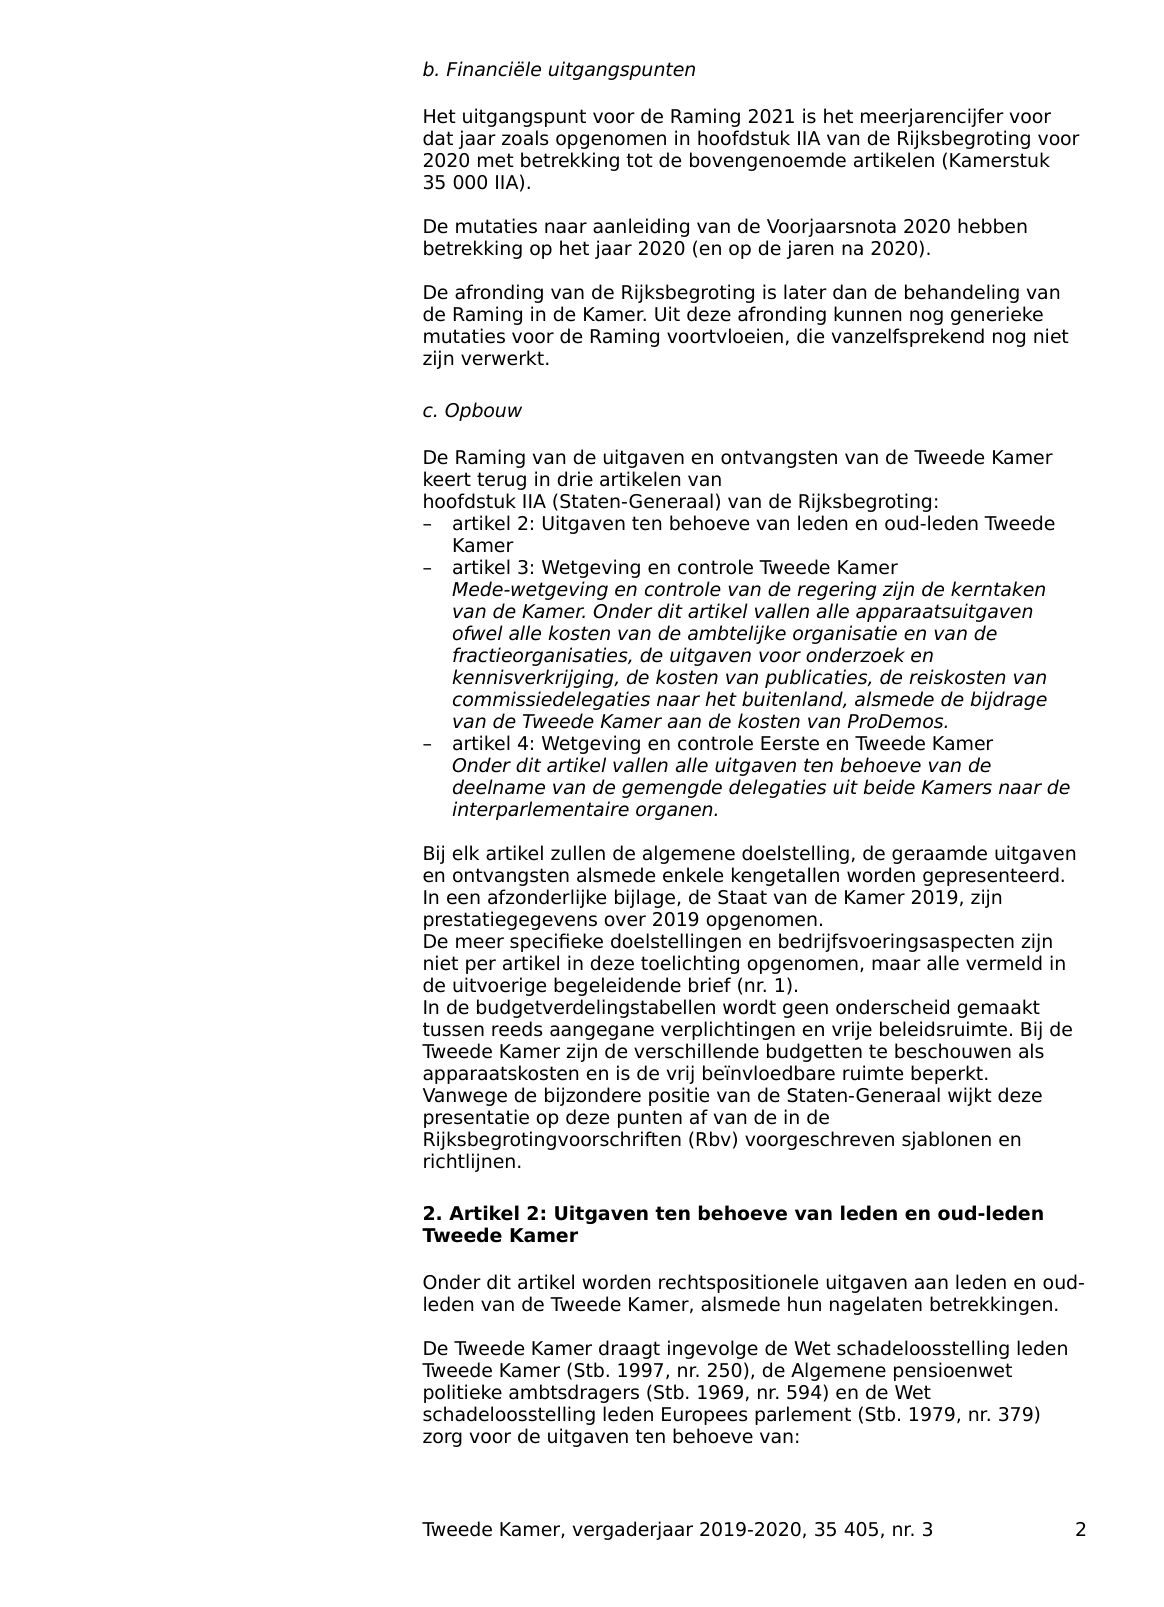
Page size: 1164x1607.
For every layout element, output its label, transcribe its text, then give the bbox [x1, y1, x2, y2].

text Het uitgangspunt voor de Raming 2021 is het meerjarencijfer voor dat jaar zoals opgenomen in hoofdstuk IIA van de Rijksbegroting voor 2020 met betrekking tot de bovengenoemde artikelen (Kamerstuk 35 000 IIA). [422, 106, 1087, 194]
text De afronding van de Rijksbegroting is later dan de behandeling van de Raming in de Kamer. Uit deze afronding kunnen nog generieke mutaties voor de Raming voortvloeien, die vanzelfsprekend nog niet zijn verwerkt. [422, 282, 1087, 370]
text – artikel 4: Wetgeving en controle Eerste en Tweede Kamer [422, 733, 1087, 755]
text Bij elk artikel zullen de algemene doelstelling, de geraamde uitgaven en ontvangsten alsmede enkele kengetallen worden gepresenteerd. In een afzonderlijke bijlage, de Staat van de Kamer 2019, zijn prestatiegegevens over 2019 opgenomen. [422, 843, 1087, 931]
text Onder dit artikel worden rechtspositionele uitgaven aan leden en oud-leden van de Tweede Kamer, alsmede hun nagelaten betrekkingen. [422, 1272, 1087, 1316]
subtitle c. Opbouw [422, 400, 1087, 422]
text Onder dit artikel vallen alle uitgaven ten behoeve van de deelname van de gemengde delegaties uit beide Kamers naar de interparlementaire organen. [452, 755, 1087, 821]
text – artikel 2: Uitgaven ten behoeve van leden en oud-leden Tweede Kamer [422, 513, 1087, 557]
text De mutaties naar aanleiding van de Voorjaarsnota 2020 hebben betrekking op het jaar 2020 (en op de jaren na 2020). [422, 216, 1087, 260]
text De meer specifieke doelstellingen en bedrijfsvoeringsaspecten zijn niet per artikel in deze toelichting opgenomen, maar alle vermeld in de uitvoerige begeleidende brief (nr. 1). [422, 931, 1087, 997]
text Vanwege de bijzondere positie van de Staten-Generaal wijkt deze presentatie op deze punten af van de in de Rijksbegrotingvoorschriften (Rbv) voorgeschreven sjablonen en richtlijnen. [422, 1085, 1087, 1173]
text Mede-wetgeving en controle van de regering zijn de kerntaken van de Kamer. Onder dit artikel vallen alle apparaatsuitgaven ofwel alle kosten van de ambtelijke organisatie en van de fractieorganisaties, de uitgaven voor onderzoek en kennisverkrijging, de kosten van publicaties, de reiskosten van commissiedelegaties naar het buitenland, alsmede de bijdrage van de Tweede Kamer aan de kosten van ProDemos. [452, 579, 1087, 733]
subtitle b. Financiële uitgangspunten [422, 59, 1087, 81]
text In de budgetverdelingstabellen wordt geen onderscheid gemaakt tussen reeds aangegane verplichtingen en vrije beleidsruimte. Bij de Tweede Kamer zijn de verschillende budgetten te beschouwen als apparaatskosten en is de vrij beïnvloedbare ruimte beperkt. [422, 997, 1087, 1085]
text De Tweede Kamer draagt ingevolge de Wet schadeloosstelling leden Tweede Kamer (Stb. 1997, nr. 250), de Algemene pensioenwet politieke ambtsdragers (Stb. 1969, nr. 594) en de Wet schadeloosstelling leden Europees parlement (Stb. 1979, nr. 379) zorg voor de uitgaven ten behoeve van: [422, 1338, 1087, 1448]
subtitle 2. Artikel 2: Uitgaven ten behoeve van leden en oud-leden Tweede Kamer [422, 1203, 1087, 1247]
text – artikel 3: Wetgeving en controle Tweede Kamer [422, 557, 1087, 579]
text hoofdstuk IIA (Staten-Generaal) van de Rijksbegroting: [422, 491, 1087, 513]
text De Raming van de uitgaven en ontvangsten van de Tweede Kamer keert terug in drie artikelen van [422, 447, 1087, 491]
